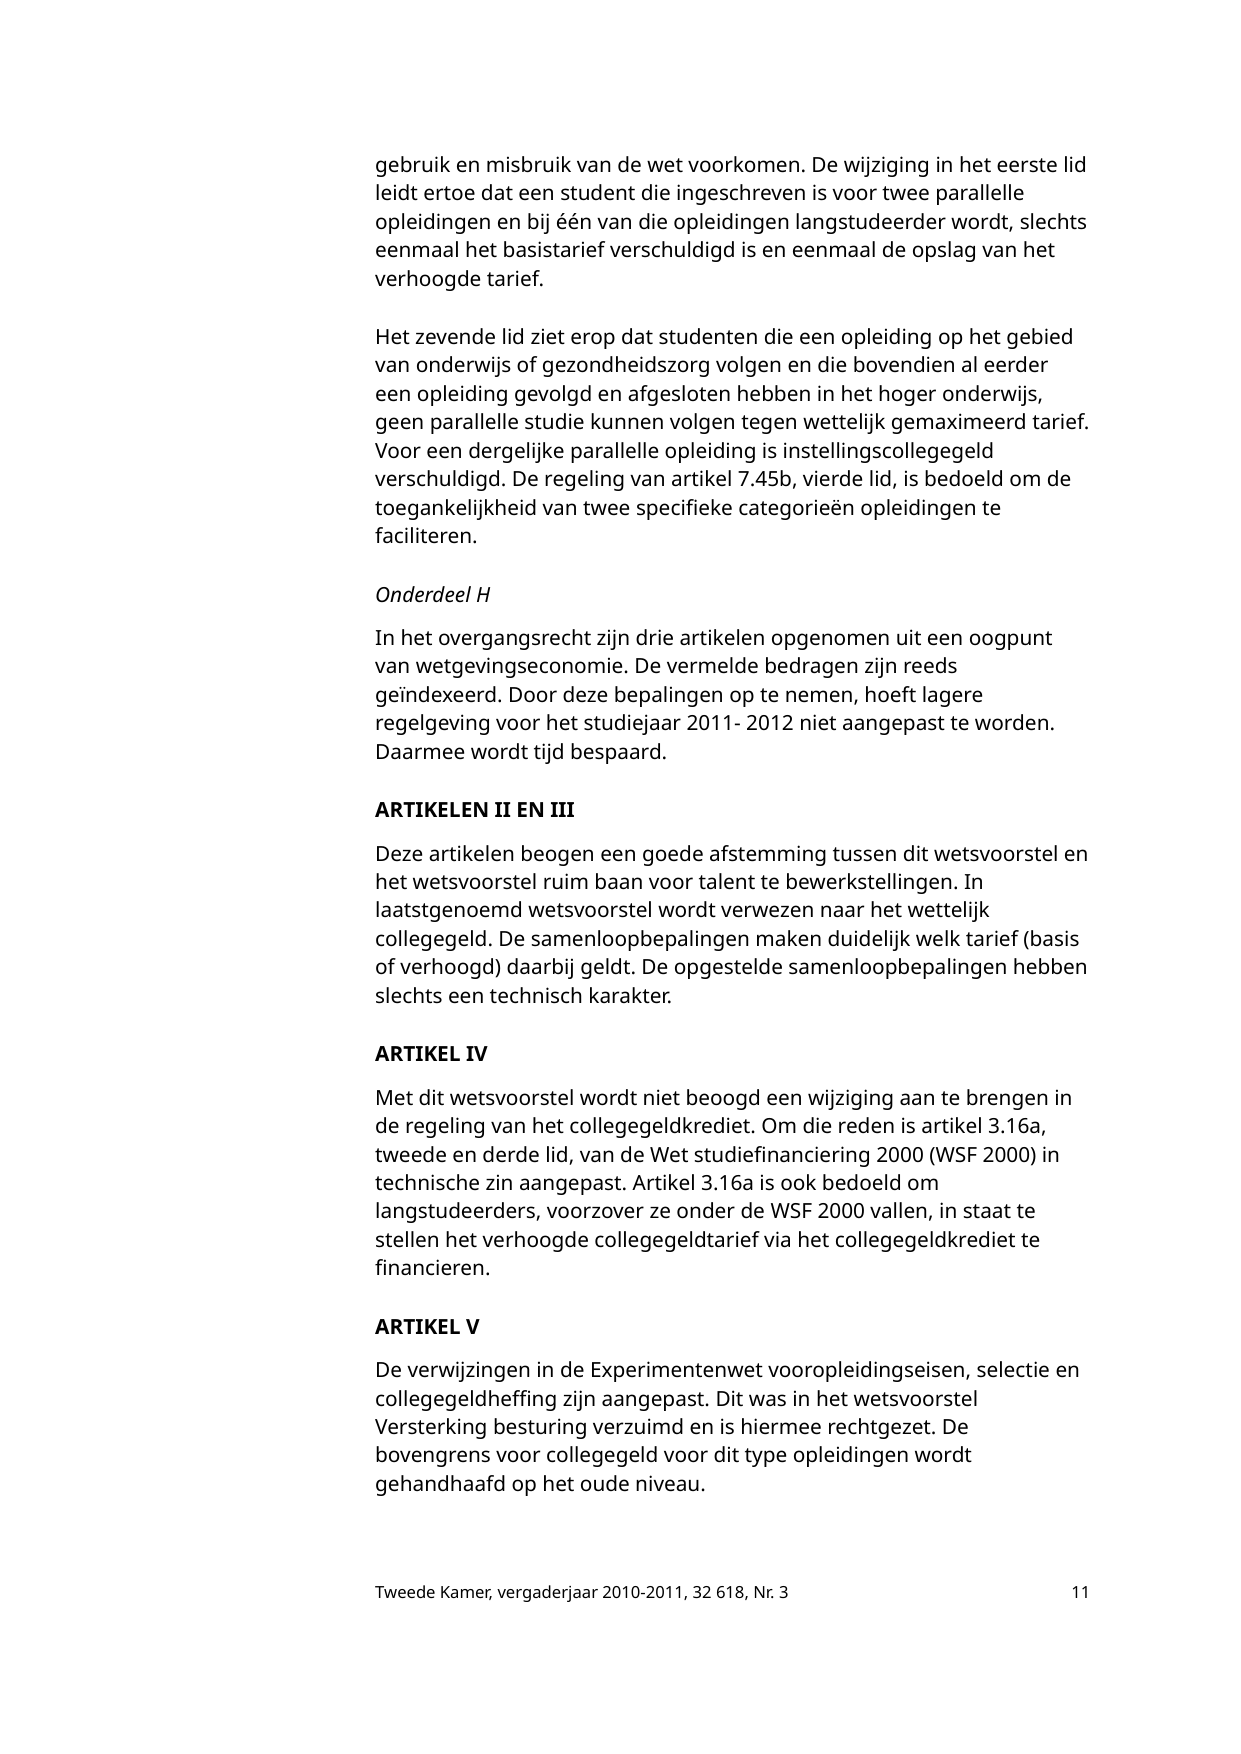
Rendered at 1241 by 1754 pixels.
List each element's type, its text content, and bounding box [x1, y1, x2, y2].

text ARTIKEL IV [375, 1039, 1090, 1068]
text ARTIKELEN II EN III [375, 795, 1090, 824]
text Het zevende lid ziet erop dat studenten die een opleiding op het gebied van onderwijs of gezondheidszorg volgen en die bovendien al eerder een opleiding gevolgd en afgesloten hebben in het hoger onderwijs, geen parallelle studie kunnen volgen tegen wettelijk gemaximeerd tarief. Voor een dergelijke parallelle opleiding is instellingscollegegeld verschuldigd. De regeling van artikel 7.45b, vierde lid, is bedoeld om de toegankelijkheid van twee specifieke categorieën opleidingen te faciliteren. [375, 322, 1090, 550]
text Onderdeel H [375, 580, 1090, 608]
text Deze artikelen beogen een goede afstemming tussen dit wetsvoorstel en het wetsvoorstel ruim baan voor talent te bewerkstellingen. In laatstgenoemd wetsvoorstel wordt verwezen naar het wettelijk collegegeld. De samenloopbepalingen maken duidelijk welk tarief (basis of verhoogd) daarbij geldt. De opgestelde samenloopbepalingen hebben slechts een technisch karakter. [375, 839, 1090, 1009]
text Met dit wetsvoorstel wordt niet beoogd een wijziging aan te brengen in de regeling van het collegegeldkrediet. Om die reden is artikel 3.16a, tweede en derde lid, van de Wet studiefinanciering 2000 (WSF 2000) in technische zin aangepast. Artikel 3.16a is ook bedoeld om langstudeerders, voorzover ze onder de WSF 2000 vallen, in staat te stellen het verhoogde collegegeldtarief via het collegegeldkrediet te financieren. [375, 1083, 1090, 1282]
text In het overgangsrecht zijn drie artikelen opgenomen uit een oogpunt van wetgevingseconomie. De vermelde bedragen zijn reeds geïndexeerd. Door deze bepalingen op te nemen, hoeft lagere regelgeving voor het studiejaar 2011- 2012 niet aangepast te worden. Daarmee wordt tijd bespaard. [375, 623, 1090, 765]
text De verwijzingen in de Experimentenwet vooropleidingseisen, selectie en collegegeldheffing zijn aangepast. Dit was in het wetsvoorstel Versterking besturing verzuimd en is hiermee rechtgezet. De bovengrens voor collegegeld voor dit type opleidingen wordt gehandhaafd op het oude niveau. [375, 1355, 1090, 1497]
text ARTIKEL V [375, 1312, 1090, 1340]
text gebruik en misbruik van de wet voorkomen. De wijziging in het eerste lid leidt ertoe dat een student die ingeschreven is voor twee parallelle opleidingen en bij één van die opleidingen langstudeerder wordt, slechts eenmaal het basistarief verschuldigd is en eenmaal de opslag van het verhoogde tarief. [375, 150, 1090, 292]
